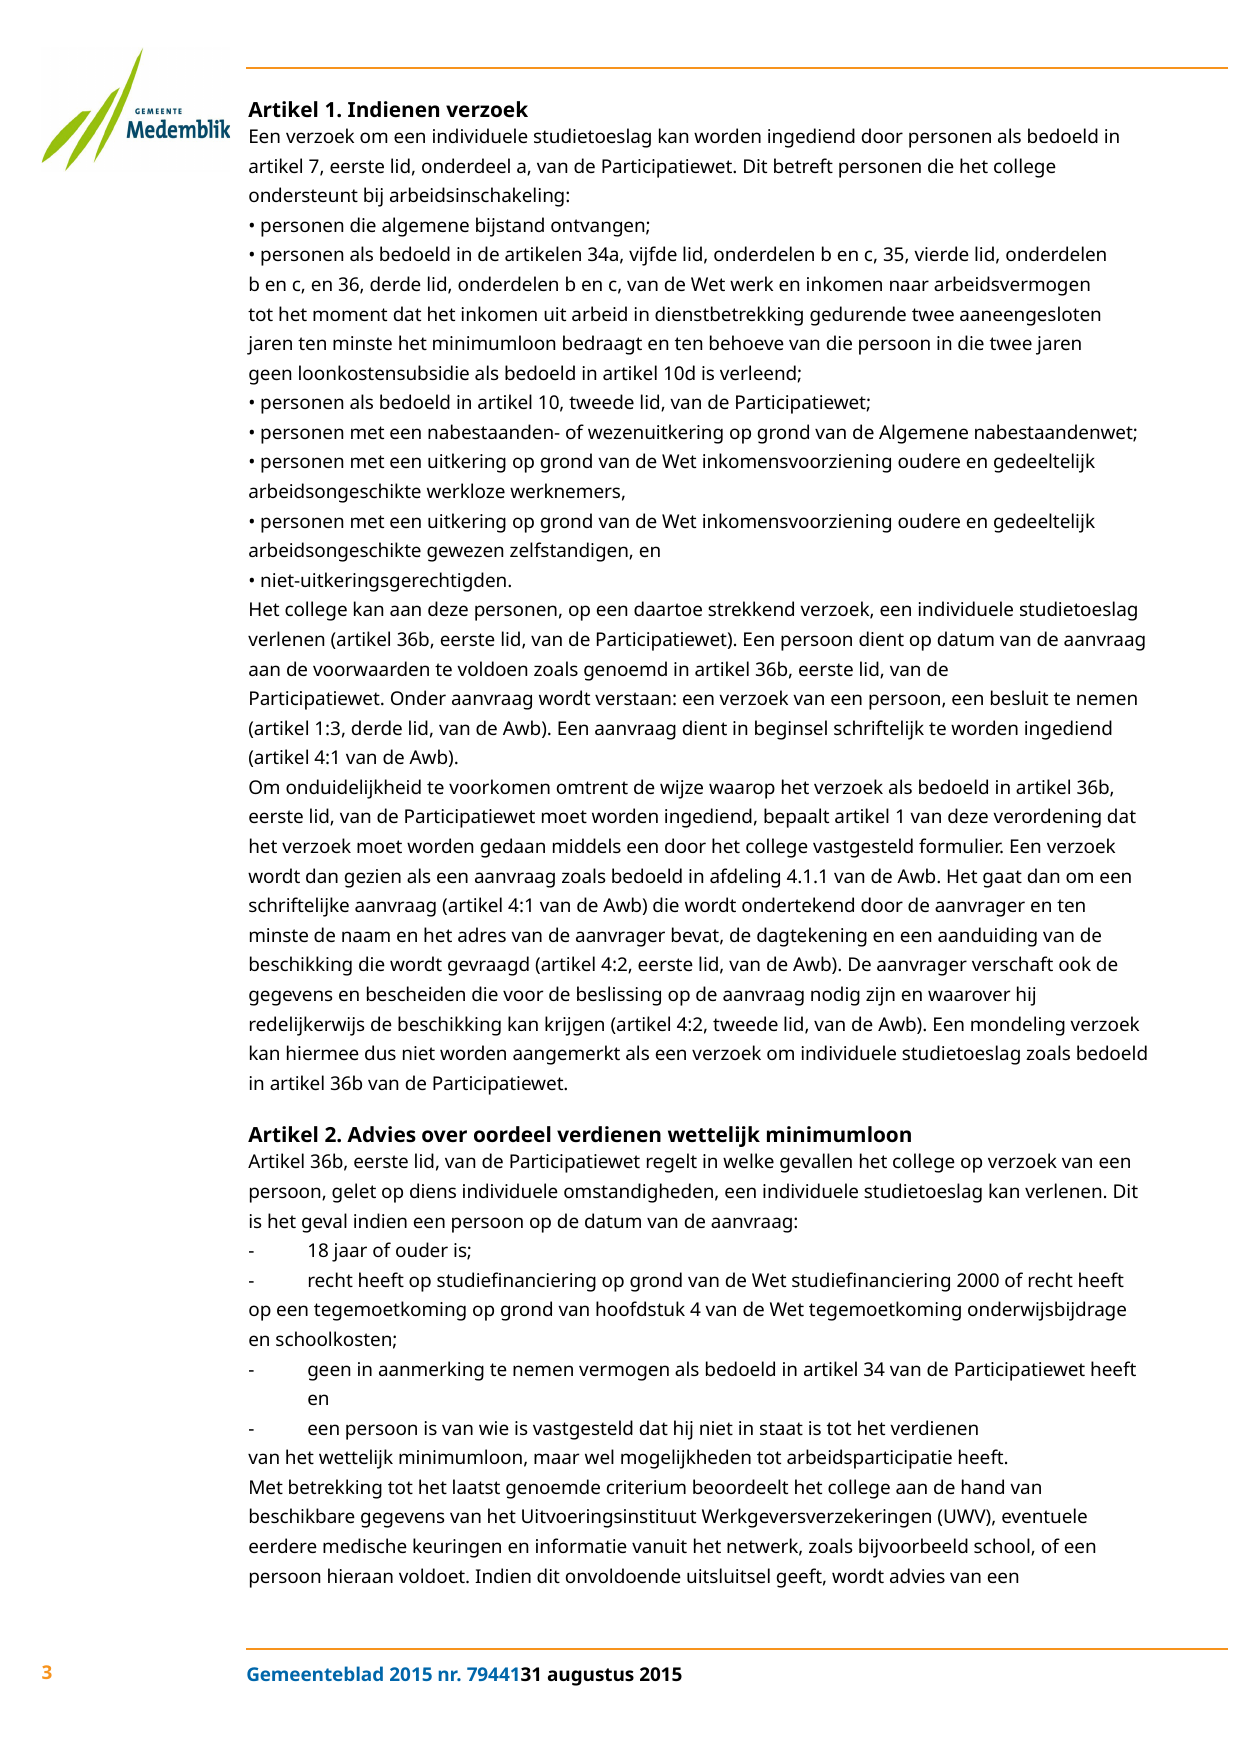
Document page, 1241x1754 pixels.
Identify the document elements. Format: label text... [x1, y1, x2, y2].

text • niet-uitkeringsgerechtigden. [248, 567, 1152, 593]
text Artikel 1. Indienen verzoek [248, 95, 1152, 123]
text en schoolkosten; [248, 1326, 1152, 1352]
text Artikel 2. Advies over oordeel verdienen wettelijk minimumloon [248, 1120, 1152, 1149]
list een persoon is van wie is vastgesteld dat hij niet in staat is tot het verdienen [248, 1415, 1152, 1441]
text Artikel 36b, eerste lid, van de Participatiewet regelt in welke gevallen het college op verzoek van een persoon, gelet op diens individuele omstandigheden, een individuele studietoeslag kan verlenen. Dit is het geval indien een persoon op de datum van de aanvraag: [248, 1149, 1152, 1234]
text • personen die algemene bijstand ontvangen; [248, 212, 1152, 238]
text van het wettelijk minimumloon, maar wel mogelijkheden tot arbeidsparticipatie heeft. [248, 1444, 1152, 1470]
text Participatiewet. Onder aanvraag wordt verstaan: een verzoek van een persoon, een besluit te nemen (artikel 1:3, derde lid, van de Awb). Een aanvraag dient in beginsel schriftelijk te worden ingediend (artikel 4:1 van de Awb). [248, 685, 1152, 770]
text Met betrekking tot het laatst genoemde criterium beoordeelt het college aan de hand van beschikbare gegevens van het Uitvoeringsinstituut Werkgeversverzekeringen (UWV), eventuele eerdere medische keuringen en informatie vanuit het netwerk, zoals bijvoorbeeld school, of een persoon hieraan voldoet. Indien dit onvoldoende uitsluitsel geeft, wordt advies van een [248, 1474, 1152, 1589]
text eerste lid, van de Participatiewet moet worden ingediend, bepaalt artikel 1 van deze verordening dat het verzoek moet worden gedaan middels een door het college vastgesteld formulier. Een verzoek wordt dan gezien als een aanvraag zoals bedoeld in afdeling 4.1.1 van de Awb. Het gaat dan om een schriftelijke aanvraag (artikel 4:1 van de Awb) die wordt ondertekend door de aanvrager en ten minste de naam en het adres van de aanvrager bevat, de dagtekening en een aanduiding van de [248, 804, 1152, 948]
text jaren ten minste het minimumloon bedraagt en ten behoeve van die persoon in die twee jaren [248, 330, 1152, 356]
text op een tegemoetkoming op grond van hoofdstuk 4 van de Wet tegemoetkoming onderwijsbijdrage [248, 1297, 1152, 1322]
text beschikking die wordt gevraagd (artikel 4:2, eerste lid, van de Awb). De aanvrager verschaft ook de [248, 952, 1152, 977]
text arbeidsongeschikte werkloze werknemers, [248, 478, 1152, 504]
text redelijkerwijs de beschikking kan krijgen (artikel 4:2, tweede lid, van de Awb). Een mondeling verzoek kan hiermee dus niet worden aangemerkt als een verzoek om individuele studietoeslag zoals bedoeld in artikel 36b van de Participatiewet. [248, 1011, 1152, 1096]
text • personen met een nabestaanden- of wezenuitkering op grond van de Algemene nabestaandenwet; [248, 419, 1152, 445]
text gegevens en bescheiden die voor de beslissing op de aanvraag nodig zijn en waarover hij [248, 981, 1152, 1007]
text b en c, en 36, derde lid, onderdelen b en c, van de Wet werk en inkomen naar arbeidsvermogen [248, 271, 1152, 297]
text • personen met een uitkering op grond van de Wet inkomensvoorziening oudere en gedeeltelijk [248, 508, 1152, 533]
text • personen met een uitkering op grond van de Wet inkomensvoorziening oudere en gedeeltelijk [248, 449, 1152, 474]
text Om onduidelijkheid te voorkomen omtrent de wijze waarop het verzoek als bedoeld in artikel 36b, [248, 774, 1152, 800]
text Het college kan aan deze personen, op een daartoe strekkend verzoek, een individuele studietoeslag verlenen (artikel 36b, eerste lid, van de Participatiewet). Een persoon dient op datum van de aanvraag aan de voorwaarden te voldoen zoals genoemd in artikel 36b, eerste lid, van de [248, 597, 1152, 681]
text • personen als bedoeld in artikel 10, tweede lid, van de Participatiewet; [248, 389, 1152, 415]
text arbeidsongeschikte gewezen zelfstandigen, en [248, 537, 1152, 563]
text tot het moment dat het inkomen uit arbeid in dienstbetrekking gedurende twee aaneengesloten [248, 301, 1152, 326]
text • personen als bedoeld in de artikelen 34a, vijfde lid, onderdelen b en c, 35, vierde lid, onderdelen [248, 242, 1152, 267]
text Een verzoek om een individuele studietoeslag kan worden ingediend door personen als bedoeld in artikel 7, eerste lid, onderdeel a, van de Participatiewet. Dit betreft personen die het college ondersteunt bij arbeidsinschakeling: [248, 123, 1152, 208]
picture [41, 47, 231, 172]
text geen loonkostensubsidie als bedoeld in artikel 10d is verleend; [248, 360, 1152, 386]
list recht heeft op studiefinanciering op grond van de Wet studiefinanciering 2000 of recht heeft [248, 1267, 1152, 1293]
list geen in aanmerking te nemen vermogen als bedoeld in artikel 34 van de Participatiewet heeft en [248, 1356, 1152, 1411]
list 18 jaar of ouder is; [248, 1237, 1152, 1263]
